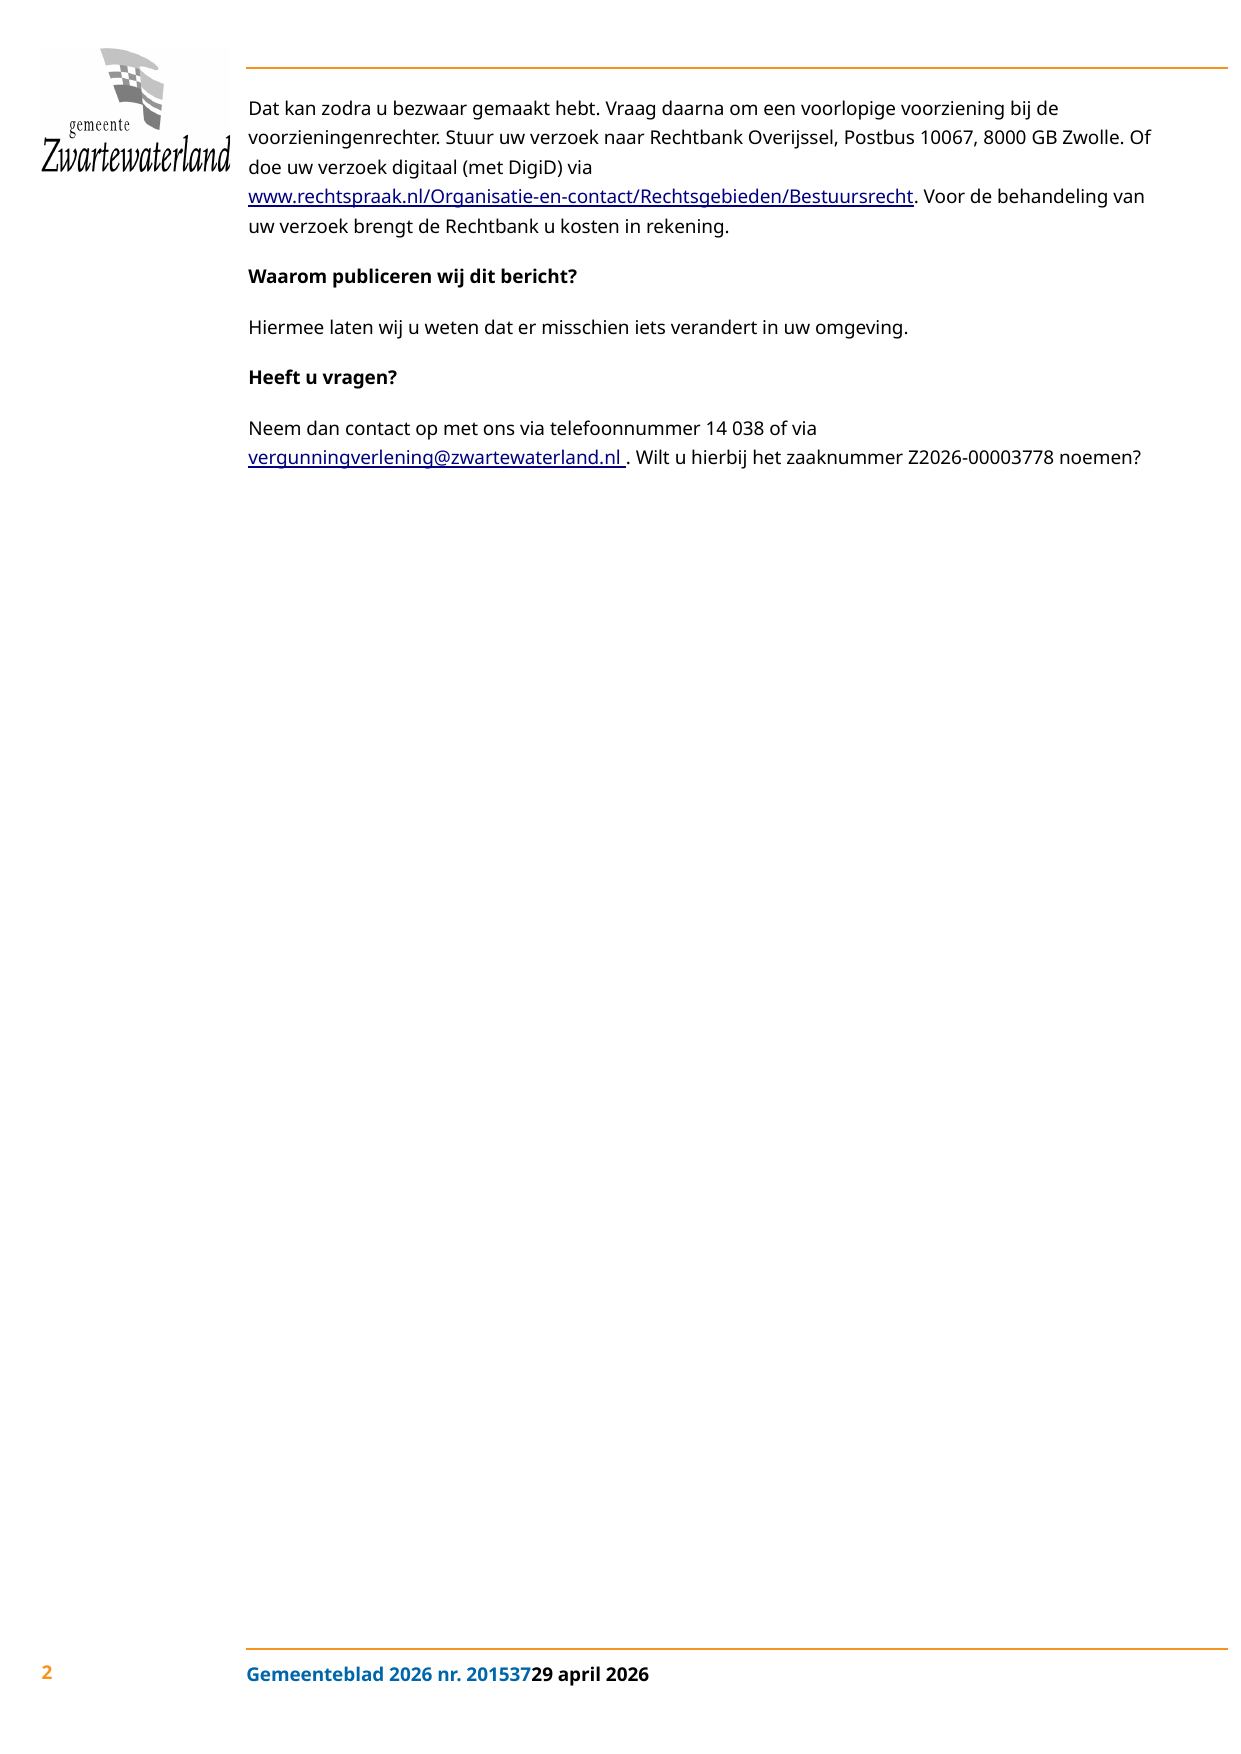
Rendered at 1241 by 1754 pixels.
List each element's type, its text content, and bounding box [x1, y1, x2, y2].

text Dat kan zodra u bezwaar gemaakt hebt. Vraag daarna om een voorlopige voorziening bij de voorzieningenrechter. Stuur uw verzoek naar Rechtbank Overijssel, Postbus 10067, 8000 GB Zwolle. Of doe uw verzoek digitaal (met DigiD) via www.rechtspraak.nl/Organisatie-en-contact/Rechtsgebieden/Bestuursrecht. Voor de behandeling van uw verzoek brengt de Rechtbank u kosten in rekening. [248, 95, 1152, 239]
picture [41, 47, 231, 172]
text Hiermee laten wij u weten dat er misschien iets verandert in uw omgeving. [248, 314, 1152, 340]
text Heeft u vragen? [248, 364, 1152, 390]
text Neem dan contact op met ons via telefoonnummer 14 038 of via vergunningverlening@zwartewaterland.nl . Wilt u hierbij het zaaknummer Z2026-00003778 noemen? [248, 415, 1152, 470]
text Waarom publiceren wij dit bericht? [248, 263, 1152, 289]
